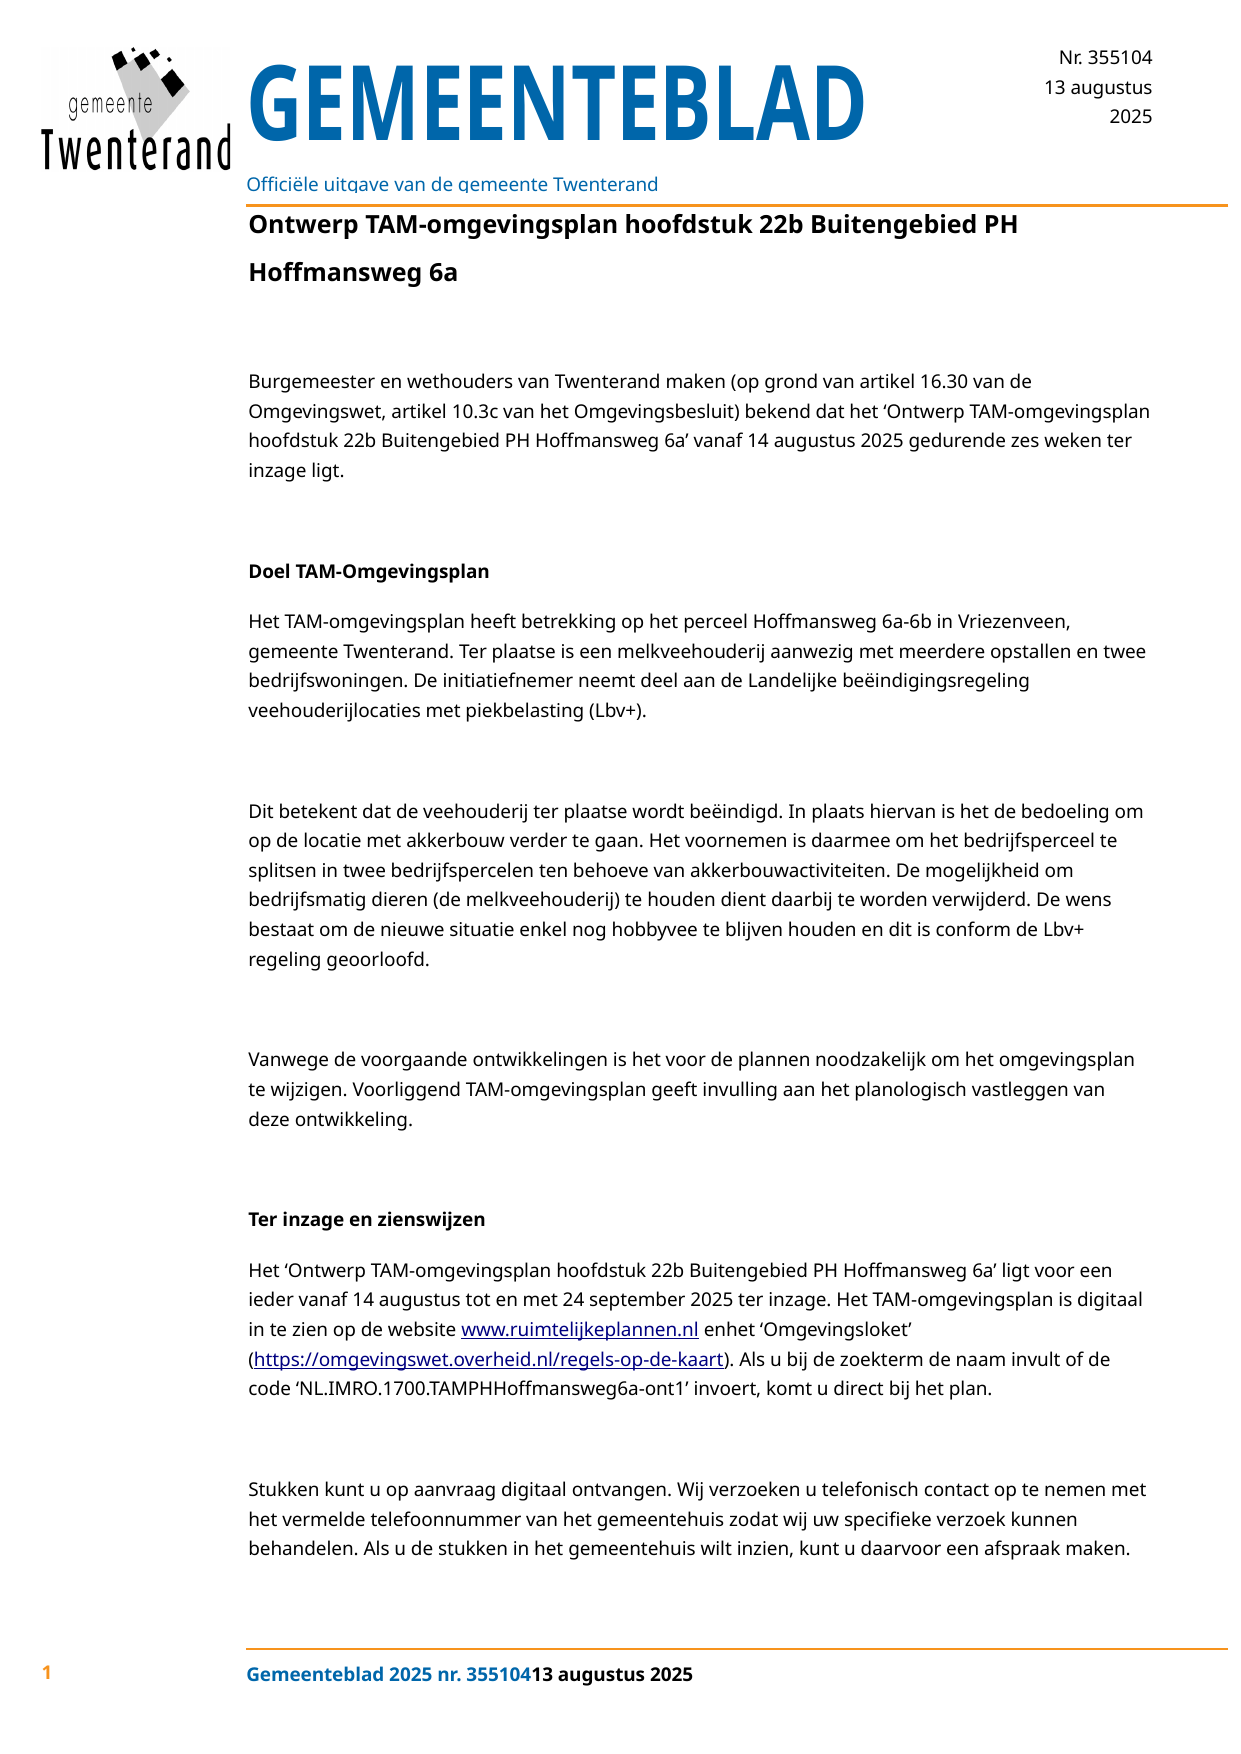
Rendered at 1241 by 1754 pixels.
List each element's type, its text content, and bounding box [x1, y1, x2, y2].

text Dit betekent dat de veehouderij ter plaatse wordt beëindigd. In plaats hiervan is het de bedoeling om op de locatie met akkerbouw verder te gaan. Het voornemen is daarmee om het bedrijfsperceel te splitsen in twee bedrijfspercelen ten behoeve van akkerbouwactiviteiten. De mogelijkheid om bedrijfsmatig dieren (de melkveehouderij) te houden dient daarbij te worden verwijderd. De wens bestaat om de nieuwe situatie enkel nog hobbyvee te blijven houden en dit is conform de Lbv+ regeling geoorloofd. [248, 798, 1152, 972]
text Ter inzage en zienswijzen [248, 1207, 1152, 1232]
text Stukken kunt u op aanvraag digitaal ontvangen. Wij verzoeken u telefonisch contact op te nemen met het vermelde telefoonnummer van het gemeentehuis zodat wij uw specifieke verzoek kunnen behandelen. Als u de stukken in het gemeentehuis wilt inzien, kunt u daarvoor een afspraak maken. [248, 1476, 1152, 1561]
text Burgemeester en wethouders van Twenterand maken (op grond van artikel 16.30 van de Omgevingswet, artikel 10.3c van het Omgevingsbesluit) bekend dat het ‘Ontwerp TAM-omgevingsplan hoofdstuk 22b Buitengebied PH Hoffmansweg 6a’ vanaf 14 augustus 2025 gedurende zes weken ter inzage ligt. [248, 368, 1152, 483]
text Doel TAM-Omgevingsplan [248, 558, 1152, 584]
text Het TAM-omgevingsplan heeft betrekking op het perceel Hoffmansweg 6a-6b in Vriezenveen, gemeente Twenterand. Ter plaatse is een melkveehouderij aanwezig met meerdere opstallen en twee bedrijfswoningen. De initiatiefnemer neemt deel aan de Landelijke beëindigingsregeling veehouderijlocaties met piekbelasting (Lbv+). [248, 608, 1152, 723]
text Ontwerp TAM-omgevingsplan hoofdstuk 22b Buitengebied PH Hoffmansweg 6a [248, 207, 1152, 288]
text Het ‘Ontwerp TAM-omgevingsplan hoofdstuk 22b Buitengebied PH Hoffmansweg 6a’ ligt voor een ieder vanaf 14 augustus tot en met 24 september 2025 ter inzage. Het TAM-omgevingsplan is digitaal in te zien op de website www.ruimtelijkeplannen.nl enhet ‘Omgevingsloket’ (https://omgevingswet.overheid.nl/regels-op-de-kaart). Als u bij de zoekterm de naam invult of de code ‘NL.IMRO.1700.TAMPHHoffmansweg6a-ont1’ invoert, komt u direct bij het plan. [248, 1257, 1152, 1401]
picture [41, 47, 231, 172]
text Vanwege de voorgaande ontwikkelingen is het voor de plannen noodzakelijk om het omgevingsplan te wijzigen. Voorliggend TAM-omgevingsplan geeft invulling aan het planologisch vastleggen van deze ontwikkeling. [248, 1047, 1152, 1132]
